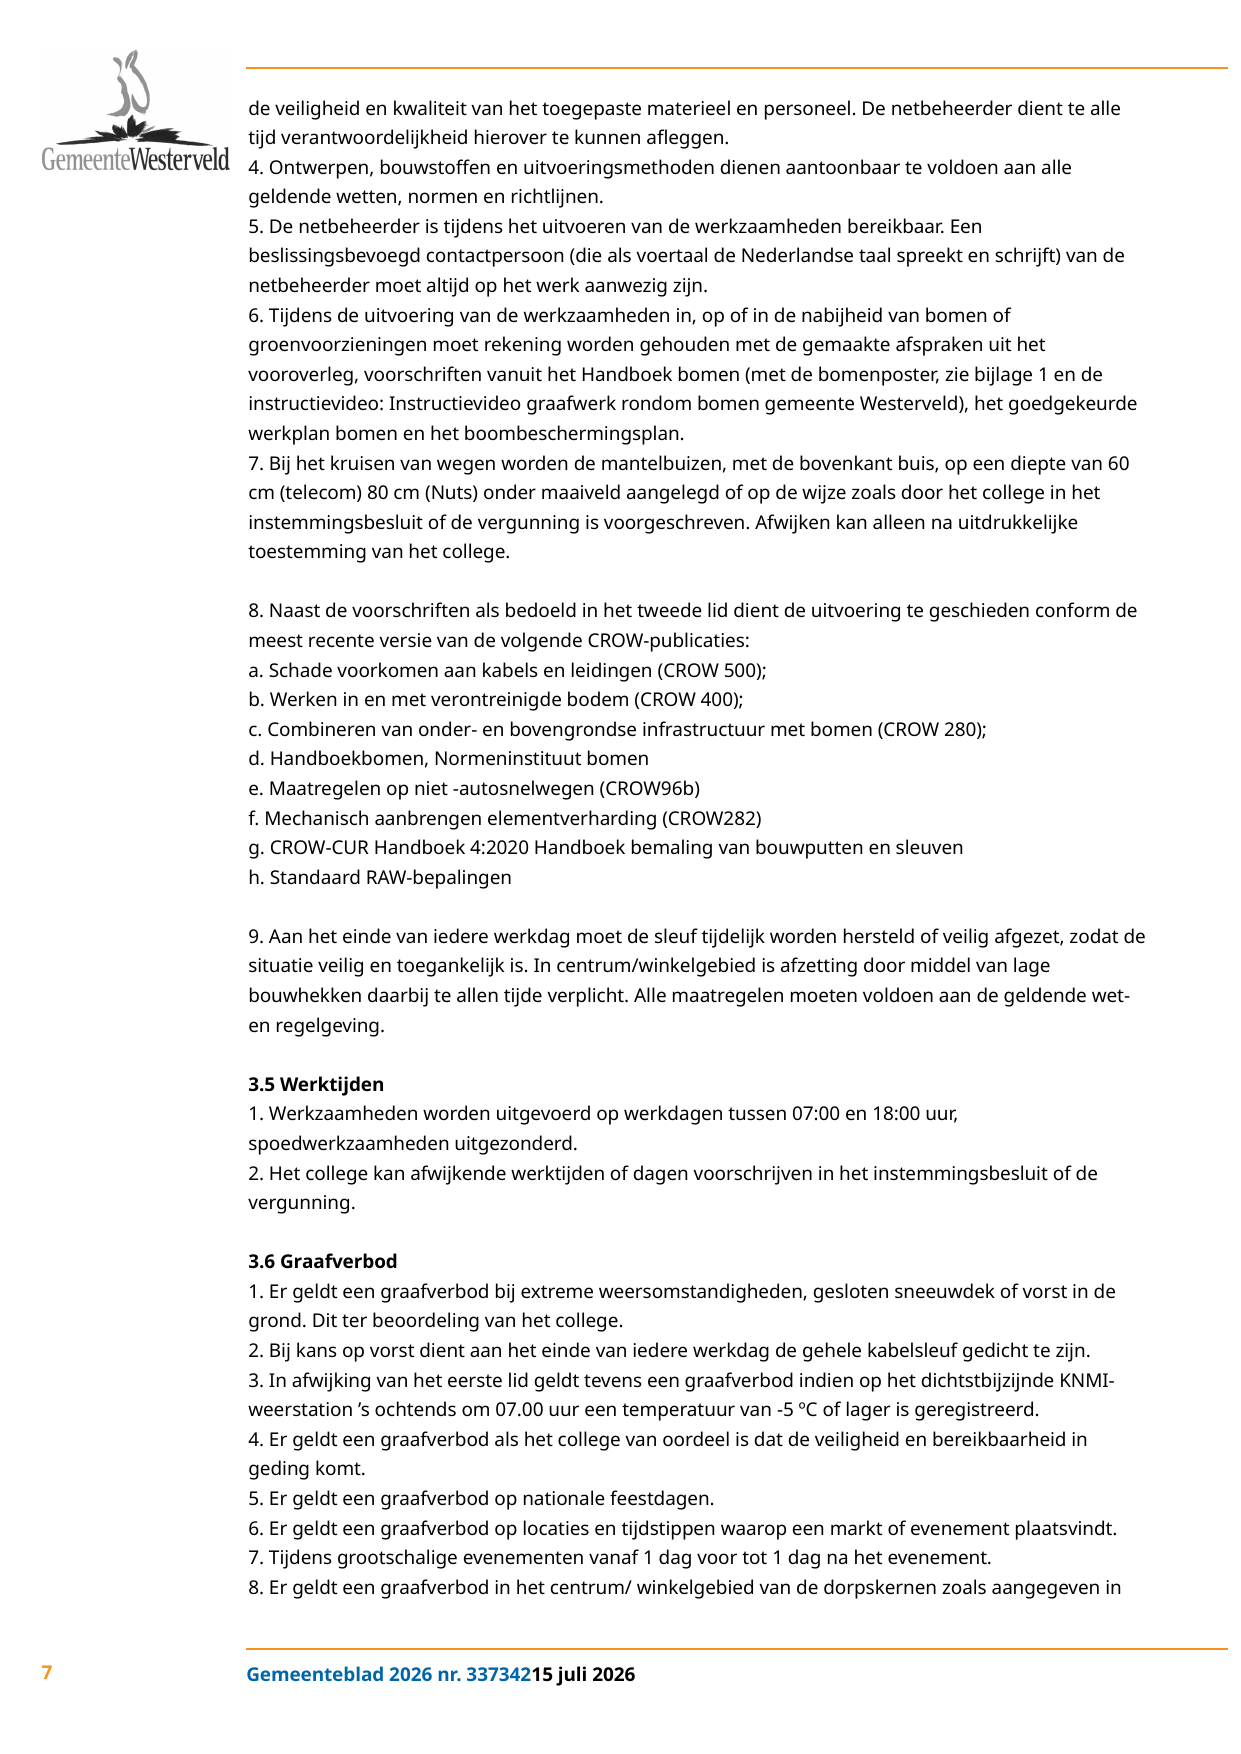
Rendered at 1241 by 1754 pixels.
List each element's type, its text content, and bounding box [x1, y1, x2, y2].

text de veiligheid en kwaliteit van het toegepaste materieel en personeel. De netbeheerder dient te alle tijd verantwoordelijkheid hierover te kunnen afleggen. [248, 95, 1152, 150]
text 6. Er geldt een graafverbod op locaties en tijdstippen waarop een markt of evenement plaatsvindt. [248, 1515, 1152, 1541]
text 5. Er geldt een graafverbod op nationale feestdagen. [248, 1485, 1152, 1511]
text 5. De netbeheerder is tijdens het uitvoeren van de werkzaamheden bereikbaar. Een beslissingsbevoegd contactpersoon (die als voertaal de Nederlandse taal spreekt en schrijft) van de netbeheerder moet altijd op het werk aanwezig zijn. [248, 213, 1152, 298]
text 3.6 Graafverbod [248, 1248, 1152, 1274]
text 6. Tijdens de uitvoering van de werkzaamheden in, op of in de nabijheid van bomen of groenvoorzieningen moet rekening worden gehouden met de gemaakte afspraken uit het vooroverleg, voorschriften vanuit het Handboek bomen (met de bomenposter, zie bijlage 1 en de instructievideo: Instructievideo graafwerk rondom bomen gemeente Westerveld), het goedgekeurde werkplan bomen en het boombeschermingsplan. [248, 302, 1152, 446]
text c. Combineren van onder- en bovengrondse infrastructuur met bomen (CROW 280); [248, 716, 1152, 742]
text 7. Tijdens grootschalige evenementen vanaf 1 dag voor tot 1 dag na het evenement. [248, 1544, 1152, 1570]
text 1. Er geldt een graafverbod bij extreme weersomstandigheden, gesloten sneeuwdek of vorst in de grond. Dit ter beoordeling van het college. [248, 1278, 1152, 1333]
text h. Standaard RAW-bepalingen [248, 864, 1152, 890]
text 1. Werkzaamheden worden uitgevoerd op werkdagen tussen 07:00 en 18:00 uur, spoedwerkzaamheden uitgezonderd. [248, 1101, 1152, 1156]
text 4. Er geldt een graafverbod als het college van oordeel is dat de veiligheid en bereikbaarheid in geding komt. [248, 1426, 1152, 1481]
text 8. Er geldt een graafverbod in het centrum/ winkelgebied van de dorpskernen zoals aangegeven in [248, 1574, 1152, 1600]
text 9. Aan het einde van iedere werkdag moet de sleuf tijdelijk worden hersteld of veilig afgezet, zodat de situatie veilig en toegankelijk is. In centrum/winkelgebied is afzetting door middel van lage bouwhekken daarbij te allen tijde verplicht. Alle maatregelen moeten voldoen aan de geldende wet- en regelgeving. [248, 923, 1152, 1038]
text f. Mechanisch aanbrengen elementverharding (CROW282) [248, 805, 1152, 831]
text 2. Bij kans op vorst dient aan het einde van iedere werkdag de gehele kabelsleuf gedicht te zijn. [248, 1337, 1152, 1363]
text b. Werken in en met verontreinigde bodem (CROW 400); [248, 686, 1152, 712]
text 2. Het college kan afwijkende werktijden of dagen voorschrijven in het instemmingsbesluit of de vergunning. [248, 1160, 1152, 1215]
picture [41, 47, 231, 172]
text e. Maatregelen op niet -autosnelwegen (CROW96b) [248, 775, 1152, 801]
text g. CROW-CUR Handboek 4:2020 Handboek bemaling van bouwputten en sleuven [248, 834, 1152, 860]
text a. Schade voorkomen aan kabels en leidingen (CROW 500); [248, 657, 1152, 683]
text 3.5 Werktijden [248, 1071, 1152, 1097]
text 7. Bij het kruisen van wegen worden de mantelbuizen, met de bovenkant buis, op een diepte van 60 cm (telecom) 80 cm (Nuts) onder maaiveld aangelegd of op de wijze zoals door het college in het instemmingsbesluit of de vergunning is voorgeschreven. Afwijken kan alleen na uitdrukkelijke toestemming van het college. [248, 450, 1152, 564]
text d. Handboekbomen, Normeninstituut bomen [248, 746, 1152, 771]
text 4. Ontwerpen, bouwstoffen en uitvoeringsmethoden dienen aantoonbaar te voldoen aan alle geldende wetten, normen en richtlijnen. [248, 154, 1152, 209]
text 8. Naast de voorschriften als bedoeld in het tweede lid dient de uitvoering te geschieden conform de meest recente versie van de volgende CROW-publicaties: [248, 598, 1152, 653]
text 3. In afwijking van het eerste lid geldt tevens een graafverbod indien op het dichtstbijzijnde KNMI-weerstation ’s ochtends om 07.00 uur een temperatuur van -5 ºC of lager is geregistreerd. [248, 1367, 1152, 1422]
